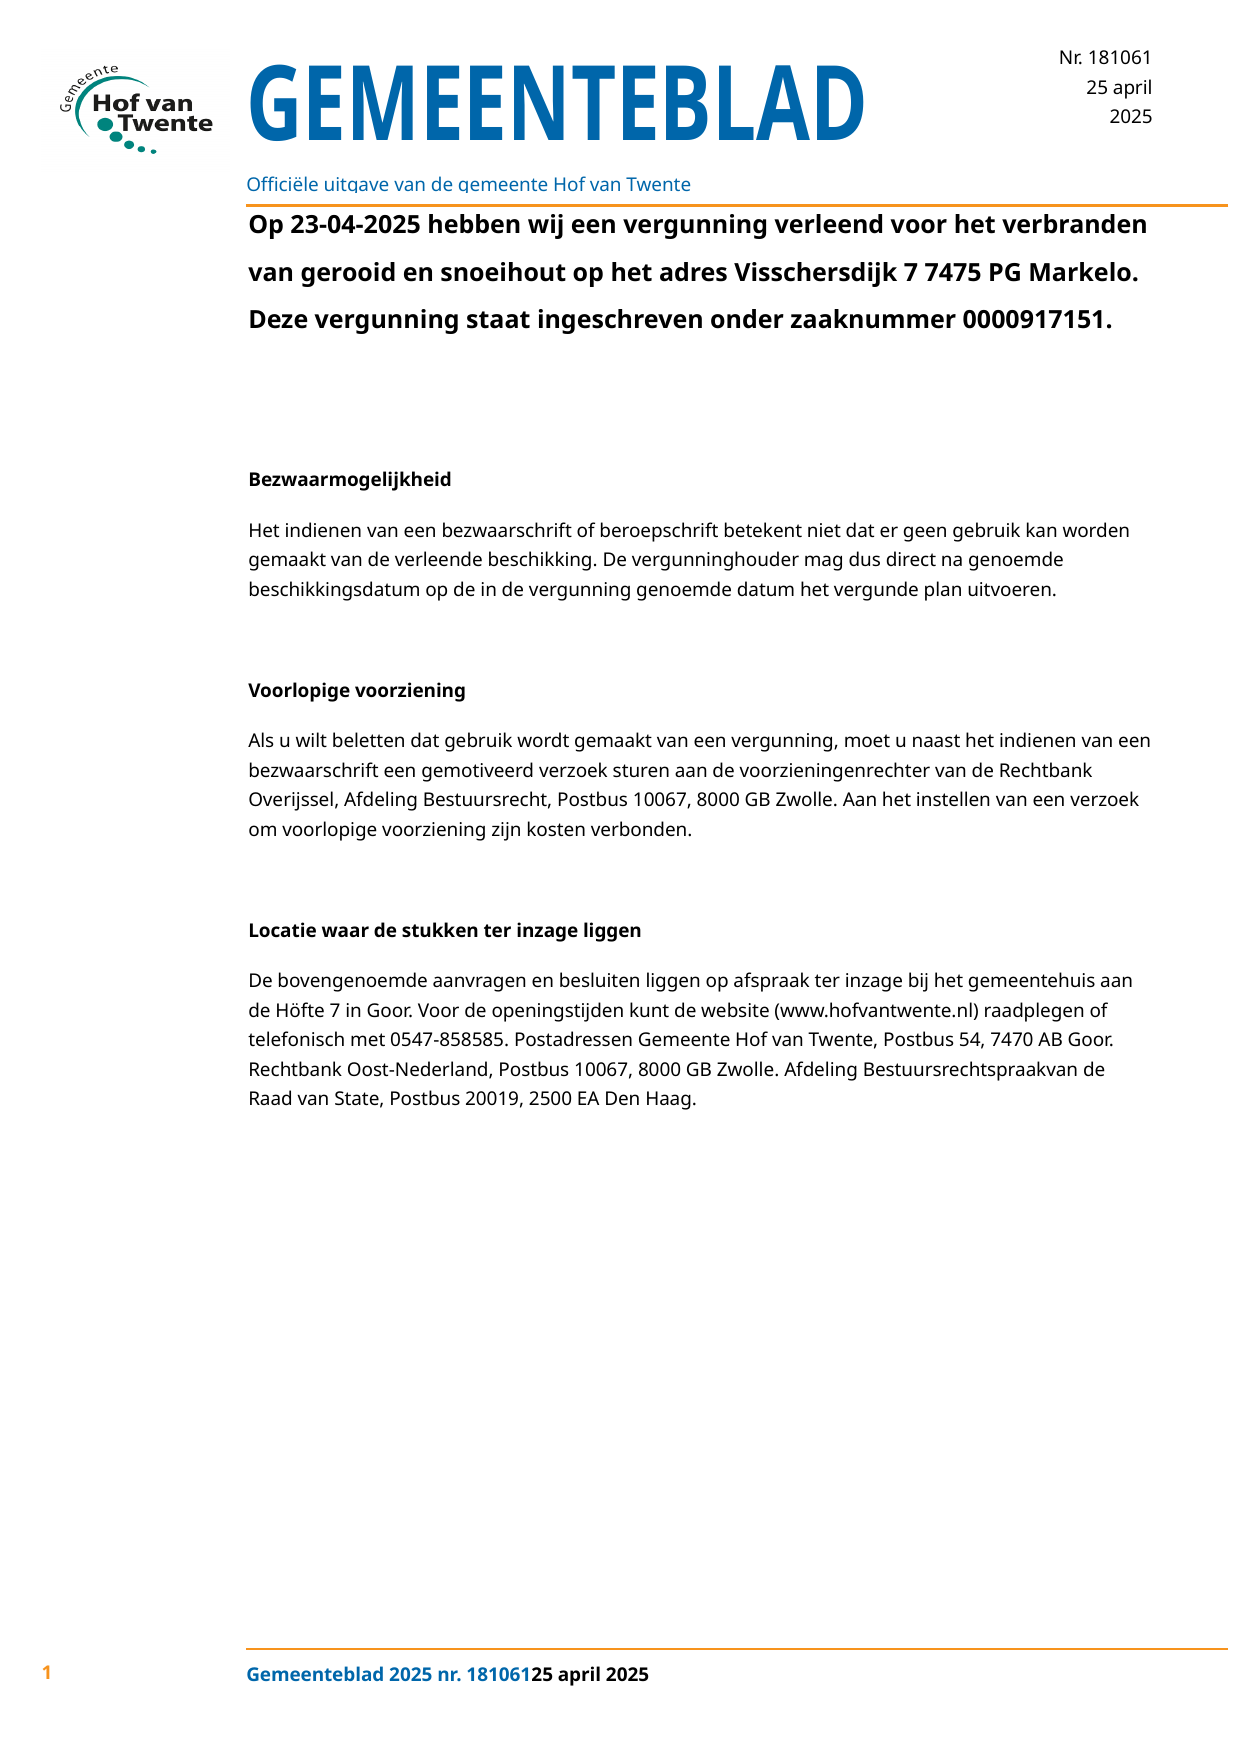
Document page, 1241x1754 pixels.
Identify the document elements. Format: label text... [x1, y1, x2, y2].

text Voorlopige voorziening [248, 677, 1152, 702]
text Locatie waar de stukken ter inzage liggen [248, 917, 1152, 942]
text Bezwaarmogelijkheid [248, 466, 1152, 492]
text De bovengenoemde aanvragen en besluiten liggen op afspraak ter inzage bij het gemeentehuis aan de Höfte 7 in Goor. Voor de openingstijden kunt de website (www.hofvantwente.nl) raadplegen of telefonisch met 0547-858585. Postadressen Gemeente Hof van Twente, Postbus 54, 7470 AB Goor. Rechtbank Oost-Nederland, Postbus 10067, 8000 GB Zwolle. Afdeling Bestuursrechtspraakvan de Raad van State, Postbus 20019, 2500 EA Den Haag. [248, 967, 1152, 1111]
text Op 23-04-2025 hebben wij een vergunning verleend voor het verbranden van gerooid en snoeihout op het adres Visschersdijk 7 7475 PG Markelo. Deze vergunning staat ingeschreven onder zaaknummer 0000917151. [248, 207, 1152, 336]
text Als u wilt beletten dat gebruik wordt gemaakt van een vergunning, moet u naast het indienen van een bezwaarschrift een gemotiveerd verzoek sturen aan de voorzieningenrechter van de Rechtbank Overijssel, Afdeling Bestuursrecht, Postbus 10067, 8000 GB Zwolle. Aan het instellen van een verzoek om voorlopige voorziening zijn kosten verbonden. [248, 727, 1152, 842]
picture [41, 47, 231, 172]
text Het indienen van een bezwaarschrift of beroepschrift betekent niet dat er geen gebruik kan worden gemaakt van de verleende beschikking. De vergunninghouder mag dus direct na genoemde beschikkingsdatum op de in de vergunning genoemde datum het vergunde plan uitvoeren. [248, 517, 1152, 602]
